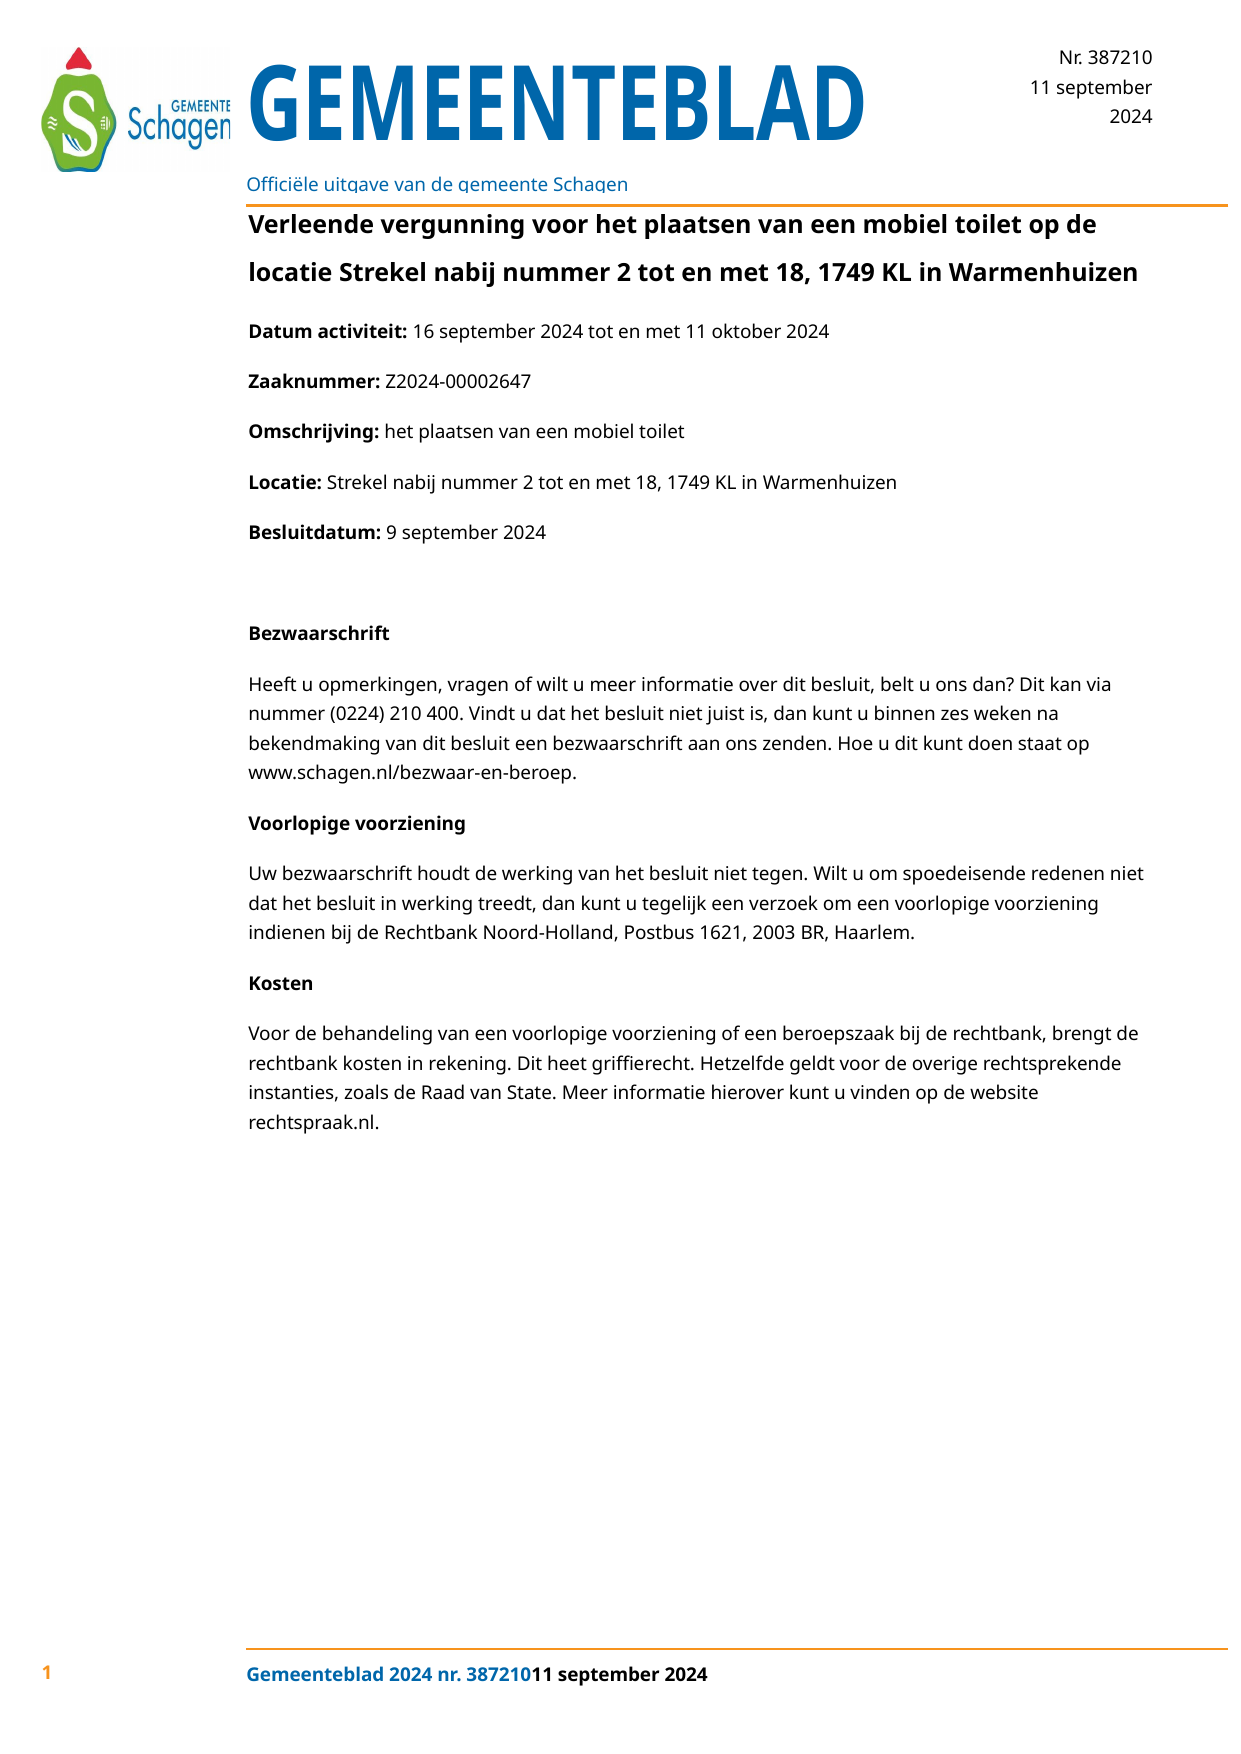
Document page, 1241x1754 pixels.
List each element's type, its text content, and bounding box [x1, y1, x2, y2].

text Bezwaarschrift [248, 620, 1152, 646]
text Omschrijving: het plaatsen van een mobiel toilet [248, 419, 1152, 444]
text Heeft u opmerkingen, vragen of wilt u meer informatie over dit besluit, belt u ons dan? Dit kan via nummer (0224) 210 400. Vindt u dat het besluit niet juist is, dan kunt u binnen zes weken na bekendmaking van dit besluit een bezwaarschrift aan ons zenden. Hoe u dit kunt doen staat op www.schagen.nl/bezwaar-en-beroep. [248, 671, 1152, 785]
text Voor de behandeling van een voorlopige voorziening of een beroepszaak bij de rechtbank, brengt de rechtbank kosten in rekening. Dit heet griffierecht. Hetzelfde geldt voor de overige rechtsprekende instanties, zoals de Raad van State. Meer informatie hierover kunt u vinden op de website rechtspraak.nl. [248, 1020, 1152, 1135]
text Voorlopige voorziening [248, 810, 1152, 836]
text Besluitdatum: 9 september 2024 [248, 519, 1152, 545]
text Locatie: Strekel nabij nummer 2 tot en met 18, 1749 KL in Warmenhuizen [248, 469, 1152, 495]
text Datum activiteit: 16 september 2024 tot en met 11 oktober 2024 [248, 318, 1152, 344]
text Zaaknummer: Z2024-00002647 [248, 368, 1152, 394]
text Uw bezwaarschrift houdt de werking van het besluit niet tegen. Wilt u om spoedeisende redenen niet dat het besluit in werking treedt, dan kunt u tegelijk een verzoek om een voorlopige voorziening indienen bij de Rechtbank Noord-Holland, Postbus 1621, 2003 BR, Haarlem. [248, 860, 1152, 945]
picture [41, 47, 231, 172]
text Verleende vergunning voor het plaatsen van een mobiel toilet op de locatie Strekel nabij nummer 2 tot en met 18, 1749 KL in Warmenhuizen [248, 207, 1152, 288]
text Kosten [248, 970, 1152, 996]
